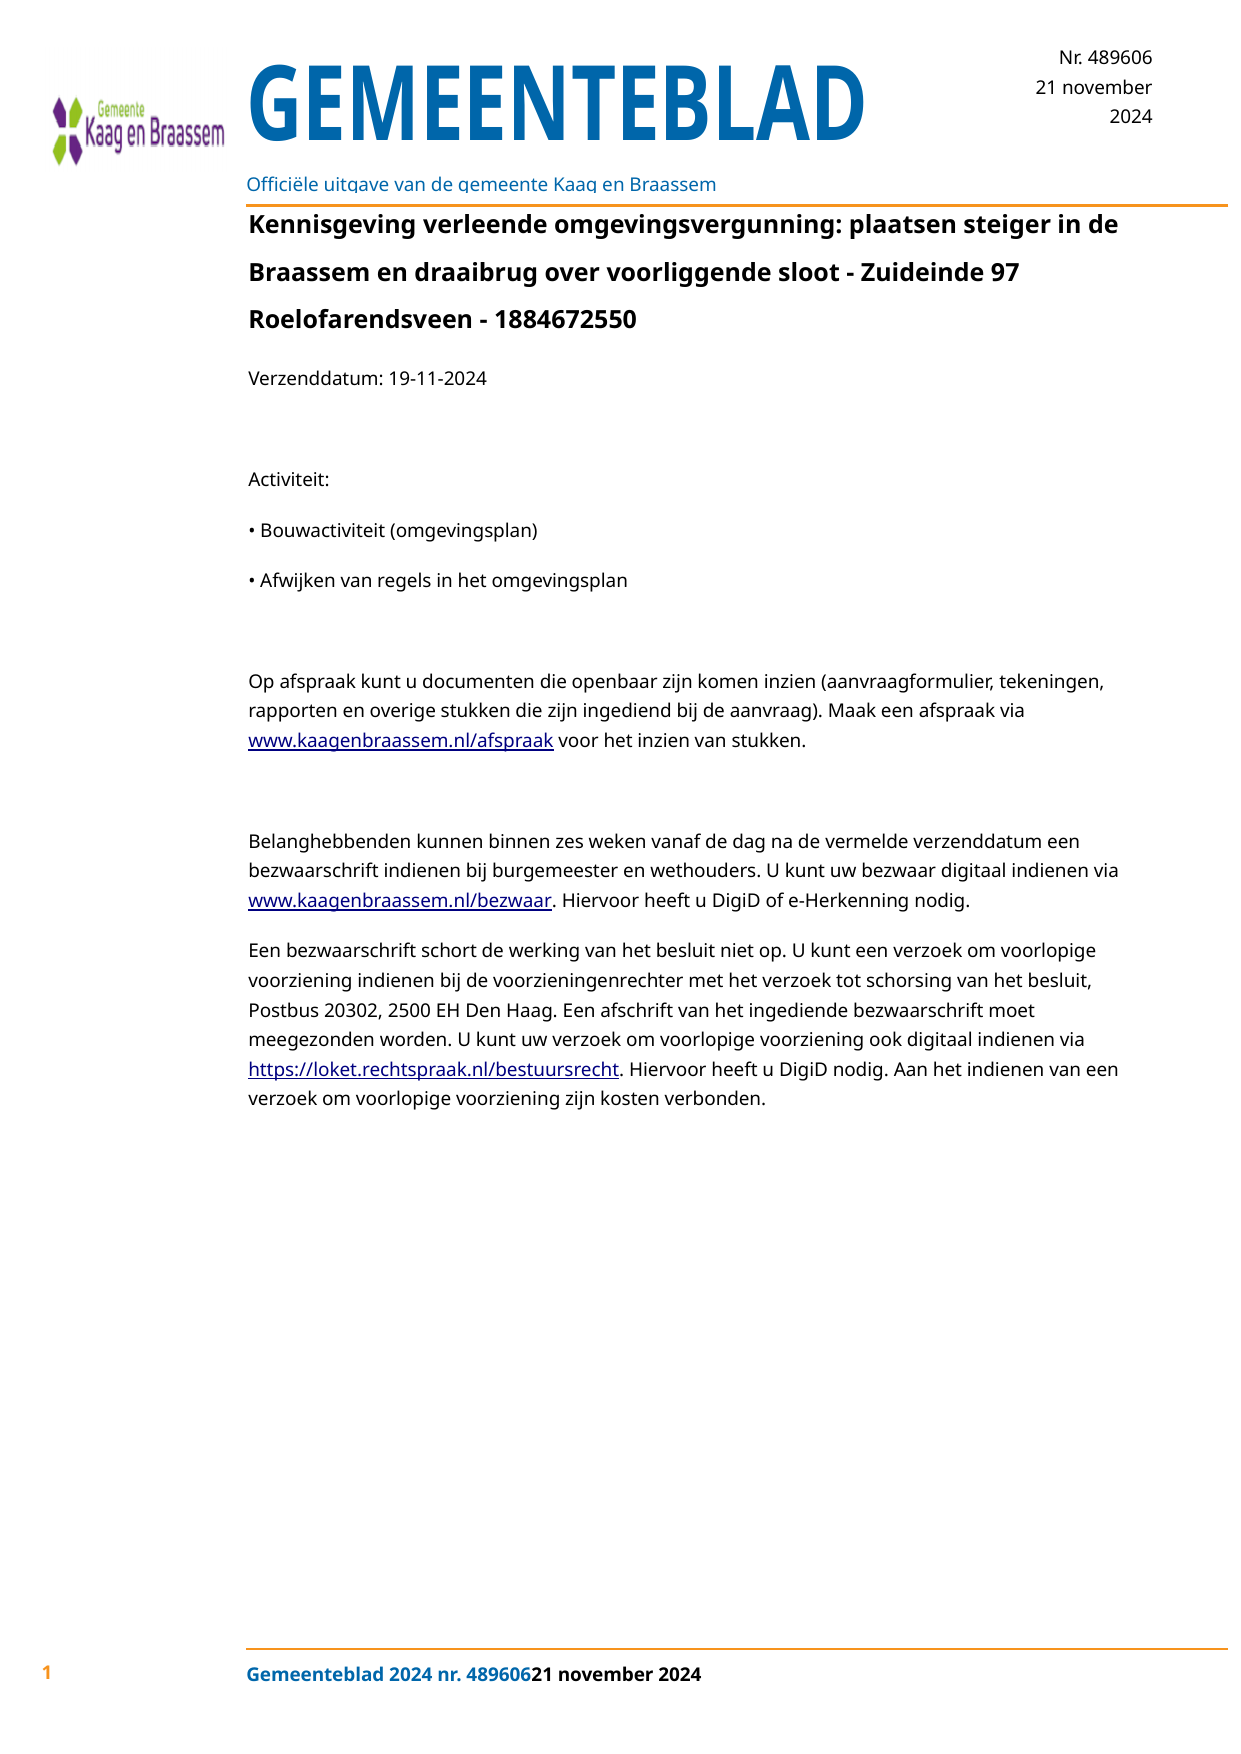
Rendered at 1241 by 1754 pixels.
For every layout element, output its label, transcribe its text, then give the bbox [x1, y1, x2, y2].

text Een bezwaarschrift schort de werking van het besluit niet op. U kunt een verzoek om voorlopige voorziening indienen bij de voorzieningenrechter met het verzoek tot schorsing van het besluit, Postbus 20302, 2500 EH Den Haag. Een afschrift van het ingediende bezwaarschrift moet meegezonden worden. U kunt uw verzoek om voorlopige voorziening ook digitaal indienen via https://loket.rechtspraak.nl/bestuursrecht. Hiervoor heeft u DigiD nodig. Aan het indienen van een verzoek om voorlopige voorziening zijn kosten verbonden. [248, 938, 1152, 1111]
text • Afwijken van regels in het omgevingsplan [248, 567, 1152, 593]
text • Bouwactiviteit (omgevingsplan) [248, 517, 1152, 542]
text Activiteit: [248, 466, 1152, 492]
text Op afspraak kunt u documenten die openbaar zijn komen inzien (aanvraagformulier, tekeningen, rapporten en overige stukken die zijn ingediend bij de aanvraag). Maak een afspraak via www.kaagenbraassem.nl/afspraak voor het inzien van stukken. [248, 668, 1152, 753]
picture [41, 47, 231, 172]
text Kennisgeving verleende omgevingsvergunning: plaatsen steiger in de Braassem en draaibrug over voorliggende sloot - Zuideinde 97 Roelofarendsveen - 1884672550 [248, 207, 1152, 336]
text Belanghebbenden kunnen binnen zes weken vanaf de dag na de vermelde verzenddatum een bezwaarschrift indienen bij burgemeester en wethouders. U kunt uw bezwaar digitaal indienen via www.kaagenbraassem.nl/bezwaar. Hiervoor heeft u DigiD of e-Herkenning nodig. [248, 828, 1152, 913]
text Verzenddatum: 19-11-2024 [248, 366, 1152, 391]
